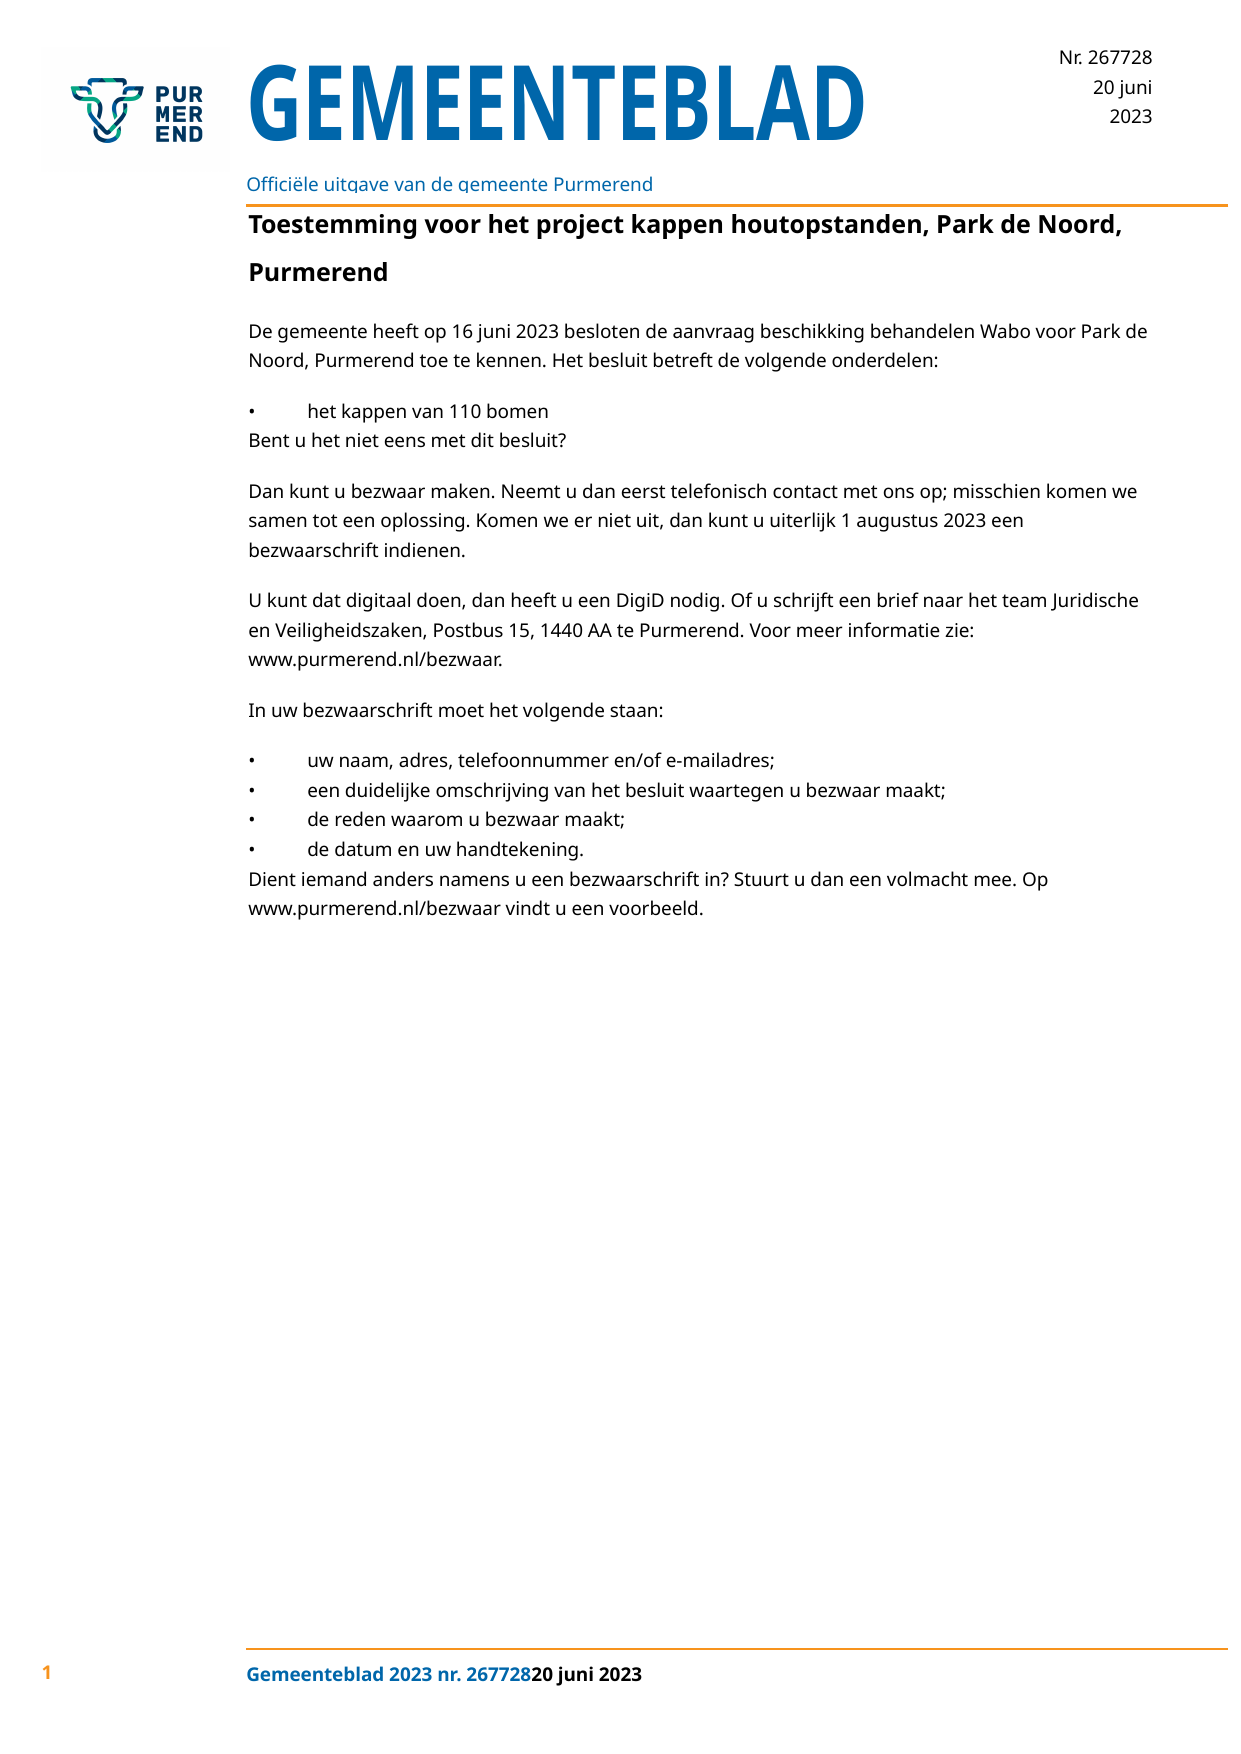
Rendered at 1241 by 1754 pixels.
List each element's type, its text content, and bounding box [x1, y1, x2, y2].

text Dan kunt u bezwaar maken. Neemt u dan eerst telefonisch contact met ons op; misschien komen we samen tot een oplossing. Komen we er niet uit, dan kunt u uiterlijk 1 augustus 2023 een bezwaarschrift indienen. [248, 478, 1152, 563]
text Dient iemand anders namens u een bezwaarschrift in? Stuurt u dan een volmacht mee. Op www.purmerend.nl/bezwaar vindt u een voorbeeld. [248, 866, 1152, 921]
text U kunt dat digitaal doen, dan heeft u een DigiD nodig. Of u schrijft een brief naar het team Juridische en Veiligheidszaken, Postbus 15, 1440 AA te Purmerend. Voor meer informatie zie: www.purmerend.nl/bezwaar. [248, 587, 1152, 672]
picture [41, 47, 231, 172]
list het kappen van 110 bomen [248, 398, 1152, 424]
list de reden waarom u bezwaar maakt; [248, 807, 1152, 832]
text De gemeente heeft op 16 juni 2023 besloten de aanvraag beschikking behandelen Wabo voor Park de Noord, Purmerend toe te kennen. Het besluit betreft de volgende onderdelen: [248, 318, 1152, 373]
text Bent u het niet eens met dit besluit? [248, 427, 1152, 453]
text Toestemming voor het project kappen houtopstanden, Park de Noord, Purmerend [248, 207, 1152, 288]
list de datum en uw handtekening. [248, 836, 1152, 862]
list een duidelijke omschrijving van het besluit waartegen u bezwaar maakt; [248, 777, 1152, 803]
text In uw bezwaarschrift moet het volgende staan: [248, 697, 1152, 723]
list uw naam, adres, telefoonnummer en/of e-mailadres; [248, 747, 1152, 773]
